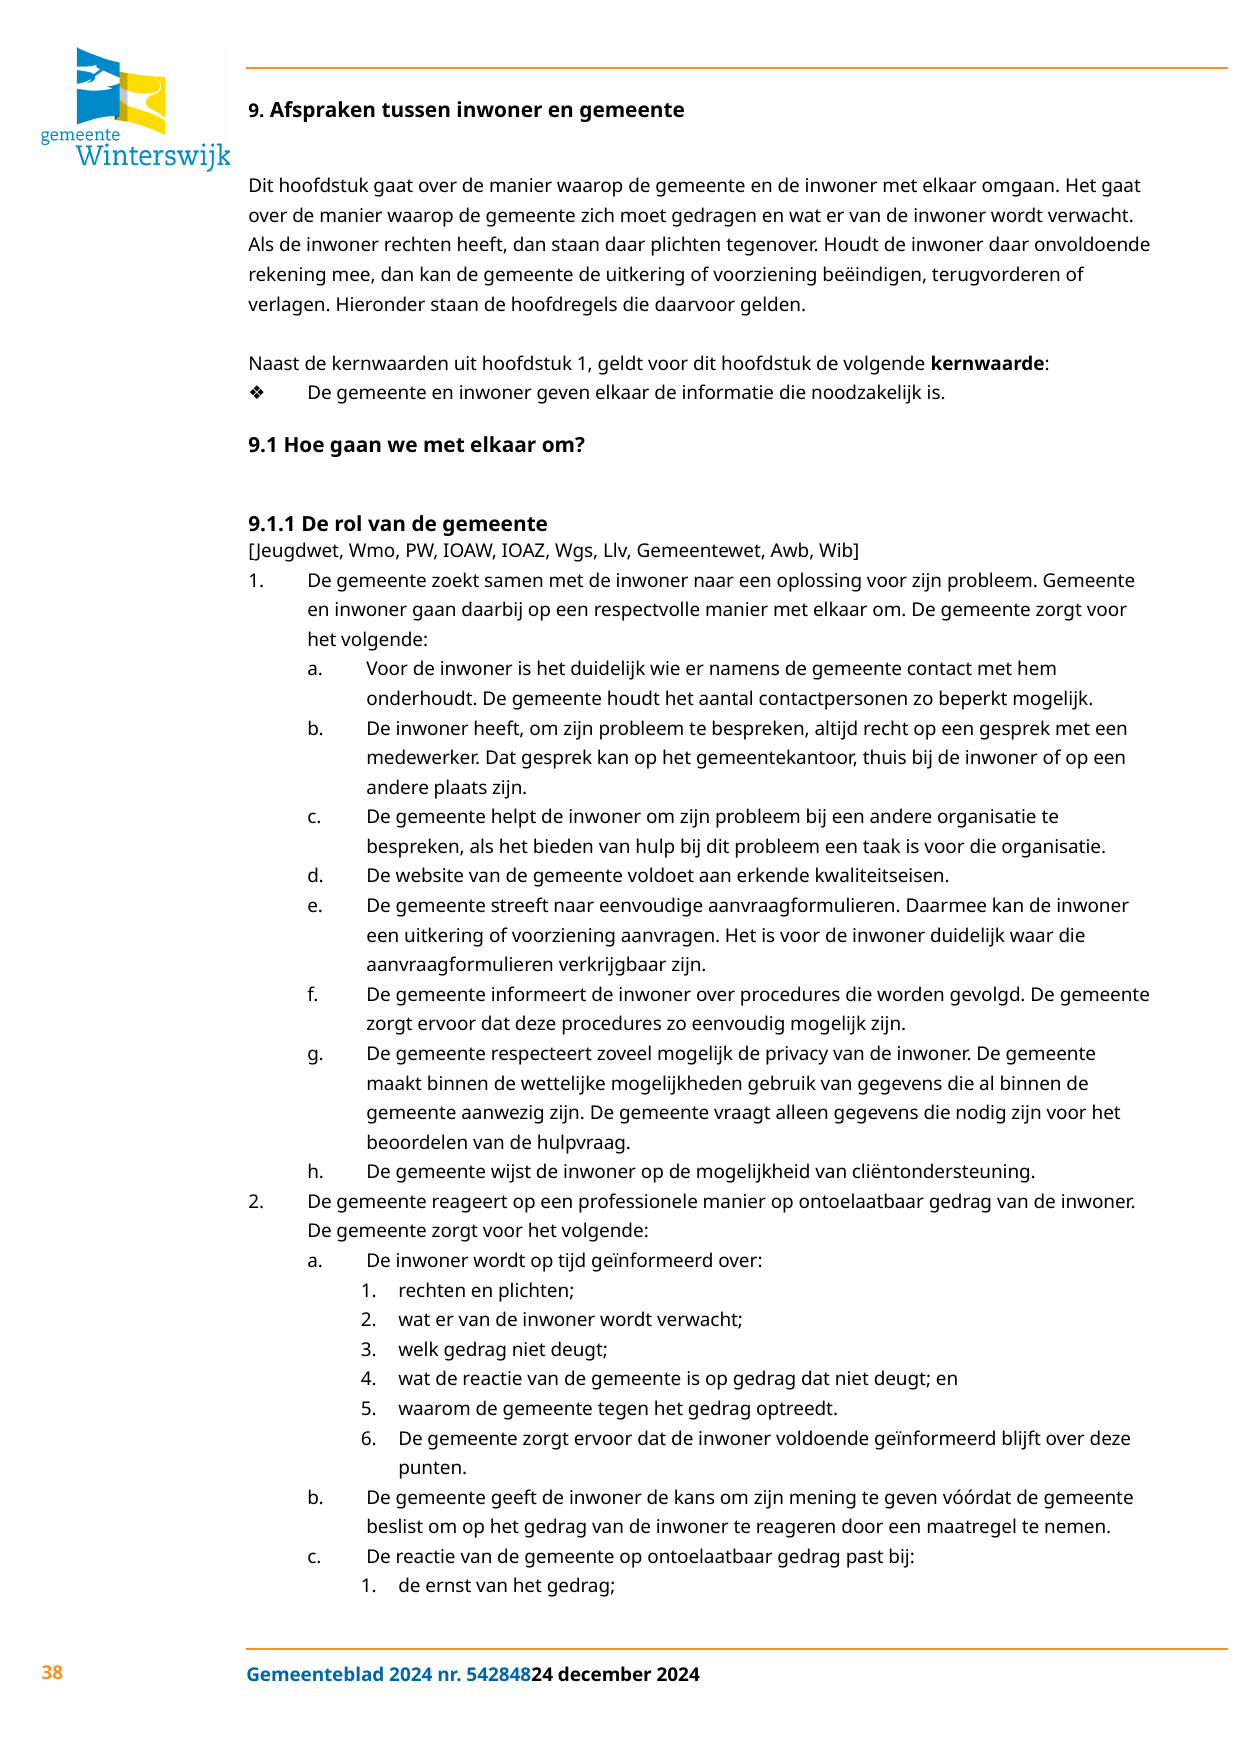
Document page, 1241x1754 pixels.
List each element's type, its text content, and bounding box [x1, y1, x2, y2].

list de ernst van het gedrag; [361, 1573, 1152, 1598]
list De gemeente helpt de inwoner om zijn probleem bij een andere organisatie te bespreken, als het bieden van hulp bij dit probleem een taak is voor die organisatie. [307, 803, 1152, 859]
text 9.1 Hoe gaan we met elkaar om? [248, 430, 1152, 458]
list De gemeente en inwoner geven elkaar de informatie die noodzakelijk is. [248, 379, 1152, 405]
list rechten en plichten; [361, 1277, 1152, 1303]
text Dit hoofdstuk gaat over de manier waarop de gemeente en de inwoner met elkaar omgaan. Het gaat over de manier waarop de gemeente zich moet gedragen en wat er van de inwoner wordt verwacht. Als de inwoner rechten heeft, dan staan daar plichten tegenover. Houdt de inwoner daar onvoldoende rekening mee, dan kan de gemeente de uitkering of voorziening beëindigen, terugvorderen of verlagen. Hieronder staan de hoofdregels die daarvoor gelden. [248, 172, 1152, 317]
list De gemeente wijst de inwoner op de mogelijkheid van cliëntondersteuning. [307, 1158, 1152, 1184]
list De gemeente zorgt ervoor dat de inwoner voldoende geïnformeerd blijft over deze punten. [361, 1425, 1152, 1480]
list De reactie van de gemeente op ontoelaatbaar gedrag past bij: [307, 1543, 1152, 1569]
text Naast de kernwaarden uit hoofdstuk 1, geldt voor dit hoofdstuk de volgende kernwaarde: [248, 350, 1152, 376]
picture [41, 47, 231, 172]
list De gemeente streeft naar eenvoudige aanvraagformulieren. Daarmee kan de inwoner een uitkering of voorziening aanvragen. Het is voor de inwoner duidelijk waar die aanvraagformulieren verkrijgbaar zijn. [307, 892, 1152, 977]
list Voor de inwoner is het duidelijk wie er namens de gemeente contact met hem onderhoudt. De gemeente houdt het aantal contactpersonen zo beperkt mogelijk. [307, 656, 1152, 711]
text 9. Afspraken tussen inwoner en gemeente [248, 95, 1152, 123]
list De website van de gemeente voldoet aan erkende kwaliteitseisen. [307, 863, 1152, 888]
picture [225, 153, 231, 162]
list De gemeente respecteert zoveel mogelijk de privacy van de inwoner. De gemeente maakt binnen de wettelijke mogelijkheden gebruik van gegevens die al binnen de gemeente aanwezig zijn. De gemeente vraagt alleen gegevens die nodig zijn voor het beoordelen van de hulpvraag. [307, 1040, 1152, 1155]
list De gemeente informeert de inwoner over procedures die worden gevolgd. De gemeente zorgt ervoor dat deze procedures zo eenvoudig mogelijk zijn. [307, 981, 1152, 1036]
list De inwoner wordt op tijd geïnformeerd over: [307, 1247, 1152, 1273]
list De inwoner heeft, om zijn probleem te bespreken, altijd recht op een gesprek met een medewerker. Dat gesprek kan op het gemeentekantoor, thuis bij de inwoner of op een andere plaats zijn. [307, 715, 1152, 800]
list waarom de gemeente tegen het gedrag optreedt. [361, 1395, 1152, 1421]
list welk gedrag niet deugt; [361, 1336, 1152, 1362]
list De gemeente zoekt samen met de inwoner naar een oplossing voor zijn probleem. Gemeente en inwoner gaan daarbij op een respectvolle manier met elkaar om. De gemeente zorgt voor het volgende: [248, 567, 1152, 652]
text 9.1.1 De rol van de gemeente [248, 509, 1152, 537]
text [Jeugdwet, Wmo, PW, IOAW, IOAZ, Wgs, Llv, Gemeentewet, Awb, Wib] [248, 537, 1152, 563]
list wat er van de inwoner wordt verwacht; [361, 1306, 1152, 1332]
list wat de reactie van de gemeente is op gedrag dat niet deugt; en [361, 1366, 1152, 1391]
list De gemeente reageert op een professionele manier op ontoelaatbaar gedrag van de inwoner. De gemeente zorgt voor het volgende: [248, 1188, 1152, 1243]
list De gemeente geeft de inwoner de kans om zijn mening te geven vóórdat de gemeente beslist om op het gedrag van de inwoner te reageren door een maatregel te nemen. [307, 1484, 1152, 1539]
